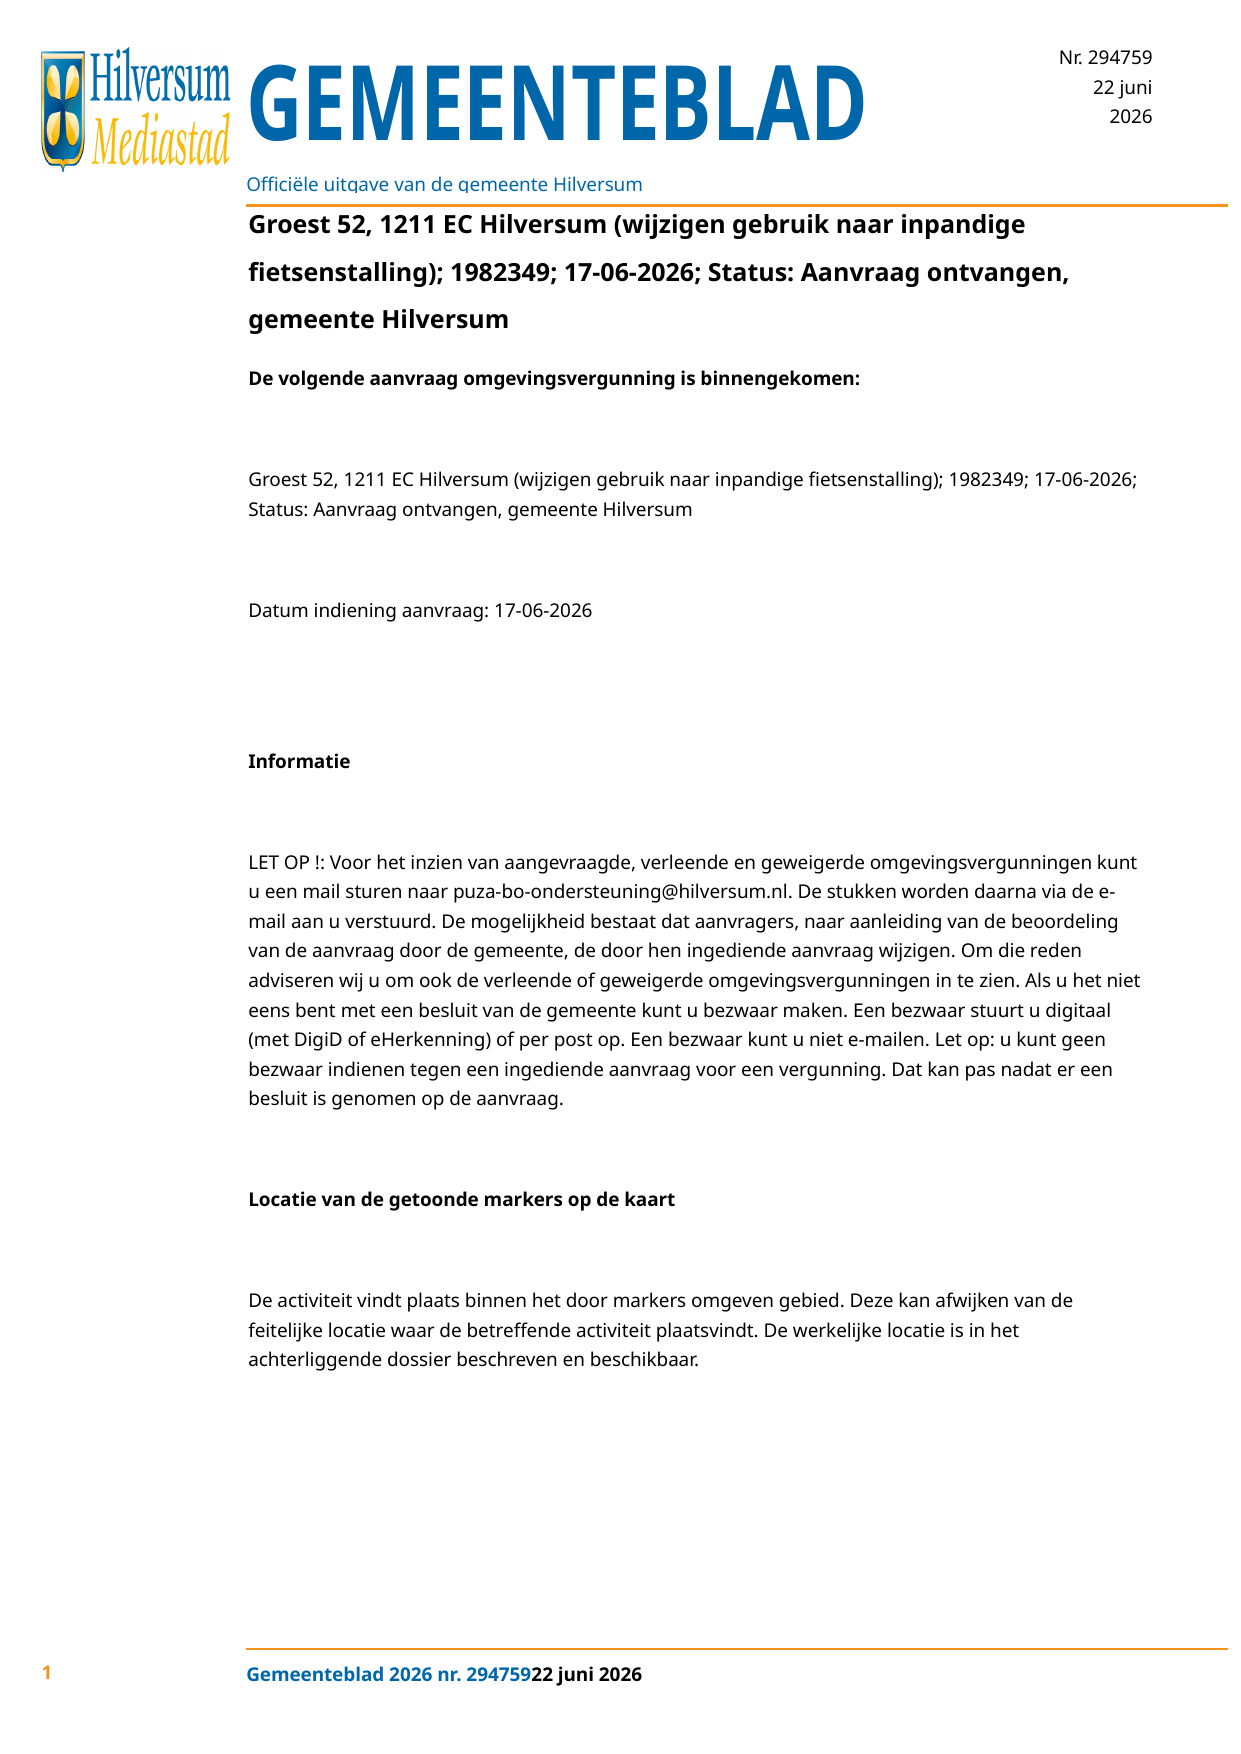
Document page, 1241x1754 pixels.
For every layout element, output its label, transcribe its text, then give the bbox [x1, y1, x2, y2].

text Groest 52, 1211 EC Hilversum (wijzigen gebruik naar inpandige fietsenstalling); 1982349; 17-06-2026; Status: Aanvraag ontvangen, gemeente Hilversum [248, 207, 1152, 336]
text Groest 52, 1211 EC Hilversum (wijzigen gebruik naar inpandige fietsenstalling); 1982349; 17-06-2026; Status: Aanvraag ontvangen, gemeente Hilversum [248, 466, 1152, 522]
text Datum indiening aanvraag: 17-06-2026 [248, 597, 1152, 622]
picture [41, 47, 231, 172]
text De activiteit vindt plaats binnen het door markers omgeven gebied. Deze kan afwijken van de feitelijke locatie waar de betreffende activiteit plaatsvindt. De werkelijke locatie is in het achterliggende dossier beschreven en beschikbaar. [248, 1287, 1152, 1372]
text Locatie van de getoonde markers op de kaart [248, 1186, 1152, 1212]
text De volgende aanvraag omgevingsvergunning is binnengekomen: [248, 366, 1152, 391]
text LET OP !: Voor het inzien van aangevraagde, verleende en geweigerde omgevingsvergunningen kunt u een mail sturen naar puza-bo-ondersteuning@hilversum.nl. De stukken worden daarna via de e-mail aan u verstuurd. De mogelijkheid bestaat dat aanvragers, naar aanleiding van de beoordeling van de aanvraag door de gemeente, de door hen ingediende aanvraag wijzigen. Om die reden adviseren wij u om ook de verleende of geweigerde omgevingsvergunningen in te zien. Als u het niet eens bent met een besluit van de gemeente kunt u bezwaar maken. Een bezwaar stuurt u digitaal (met DigiD of eHerkenning) of per post op. Een bezwaar kunt u niet e-mailen. Let op: u kunt geen bezwaar indienen tegen een ingediende aanvraag voor een vergunning. Dat kan pas nadat er een besluit is genomen op de aanvraag. [248, 849, 1152, 1111]
text Informatie [248, 748, 1152, 774]
